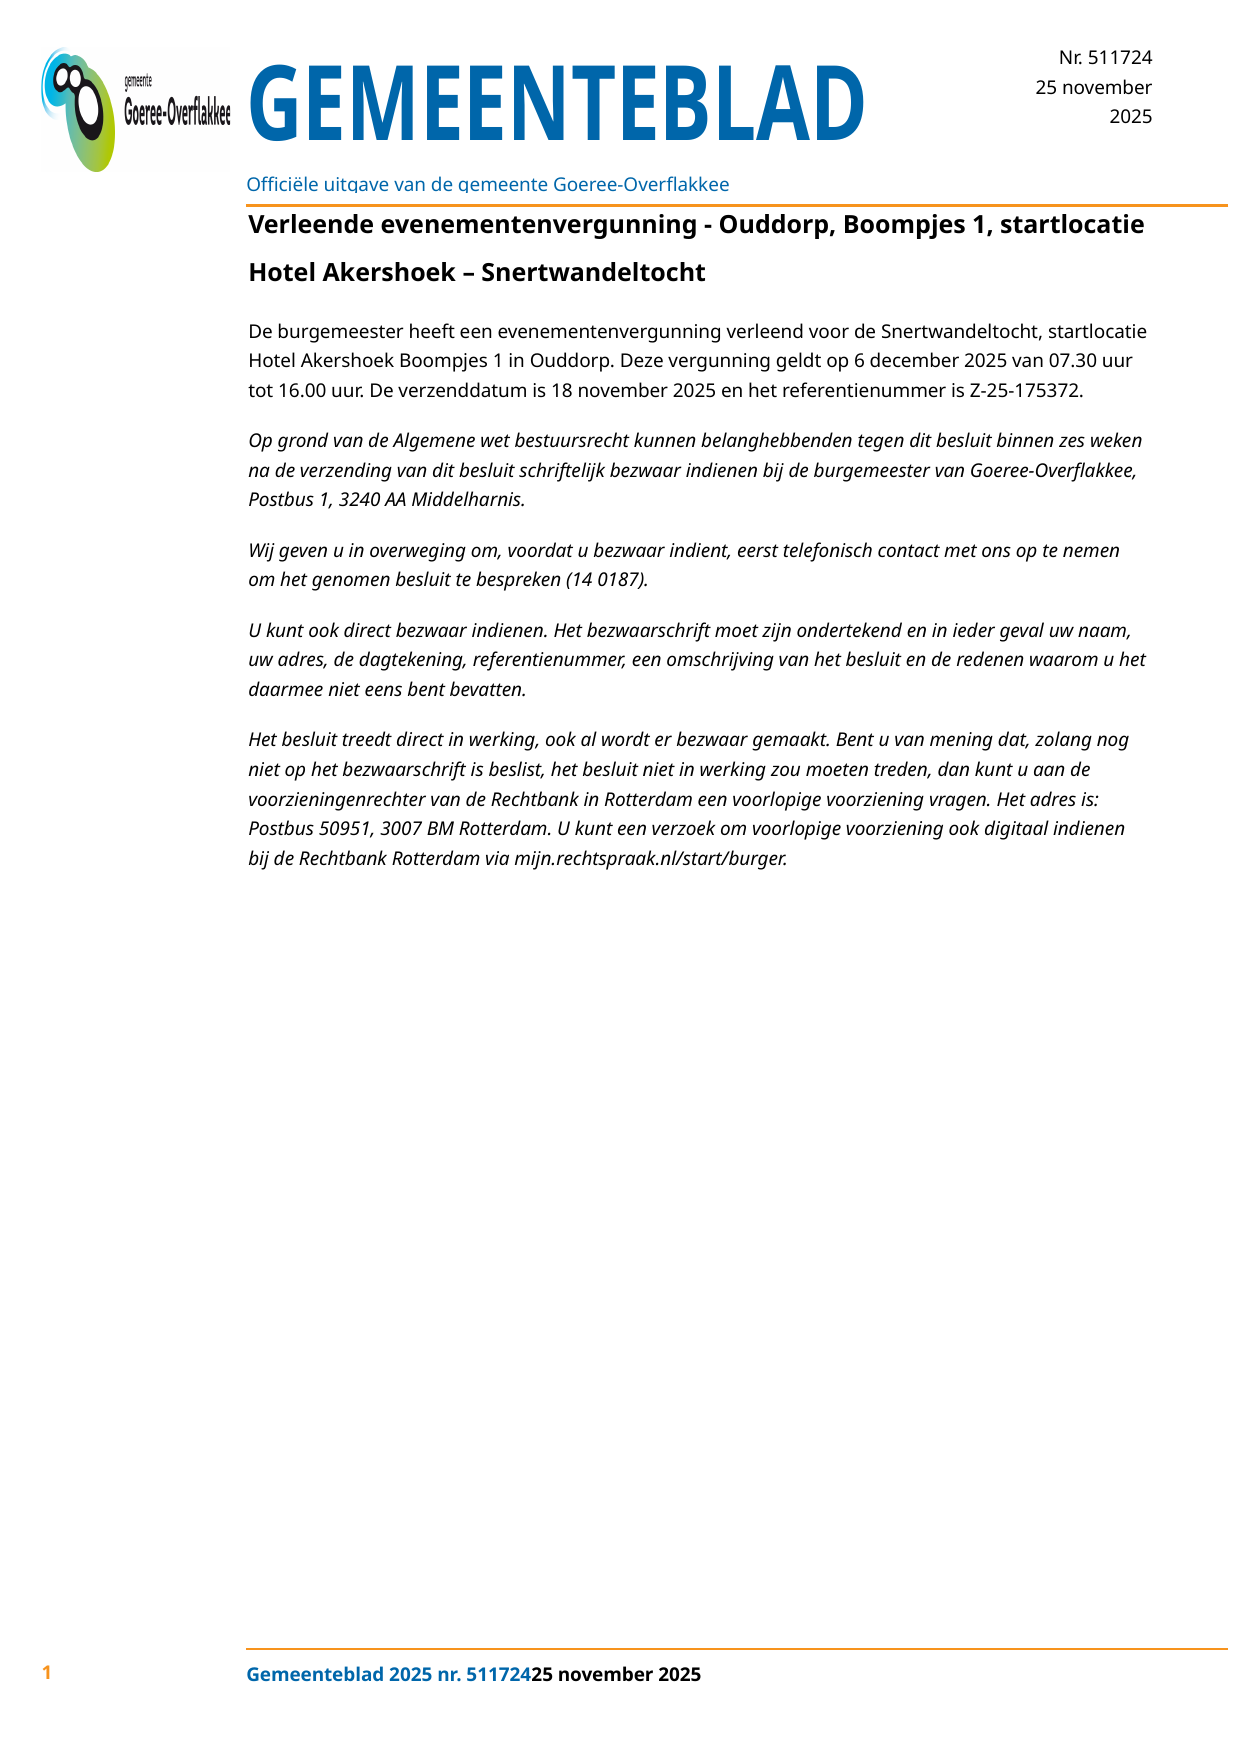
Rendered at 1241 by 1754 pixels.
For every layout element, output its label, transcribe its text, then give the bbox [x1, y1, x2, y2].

text Het besluit treedt direct in werking, ook al wordt er bezwaar gemaakt. Bent u van mening dat, zolang nog niet op het bezwaarschrift is beslist, het besluit niet in werking zou moeten treden, dan kunt u aan de voorzieningenrechter van de Rechtbank in Rotterdam een voorlopige voorziening vragen. Het adres is: Postbus 50951, 3007 BM Rotterdam. U kunt een verzoek om voorlopige voorziening ook digitaal indienen bij de Rechtbank Rotterdam via mijn.rechtspraak.nl/start/burger. [248, 727, 1152, 871]
text Op grond van de Algemene wet bestuursrecht kunnen belanghebbenden tegen dit besluit binnen zes weken na de verzending van dit besluit schriftelijk bezwaar indienen bij de burgemeester van Goeree-Overflakkee, Postbus 1, 3240 AA Middelharnis. [248, 427, 1152, 512]
text Wij geven u in overweging om, voordat u bezwaar indient, eerst telefonisch contact met ons op te nemen om het genomen besluit te bespreken (14 0187). [248, 537, 1152, 592]
picture [41, 47, 231, 172]
text De burgemeester heeft een evenementenvergunning verleend voor de Snertwandeltocht, startlocatie Hotel Akershoek Boompjes 1 in Ouddorp. Deze vergunning geldt op 6 december 2025 van 07.30 uur tot 16.00 uur. De verzenddatum is 18 november 2025 en het referentienummer is Z-25-175372. [248, 318, 1152, 403]
text Verleende evenementenvergunning - Ouddorp, Boompjes 1, startlocatie Hotel Akershoek – Snertwandeltocht [248, 207, 1152, 288]
text U kunt ook direct bezwaar indienen. Het bezwaarschrift moet zijn ondertekend en in ieder geval uw naam, uw adres, de dagtekening, referentienummer, een omschrijving van het besluit en de redenen waarom u het daarmee niet eens bent bevatten. [248, 617, 1152, 702]
